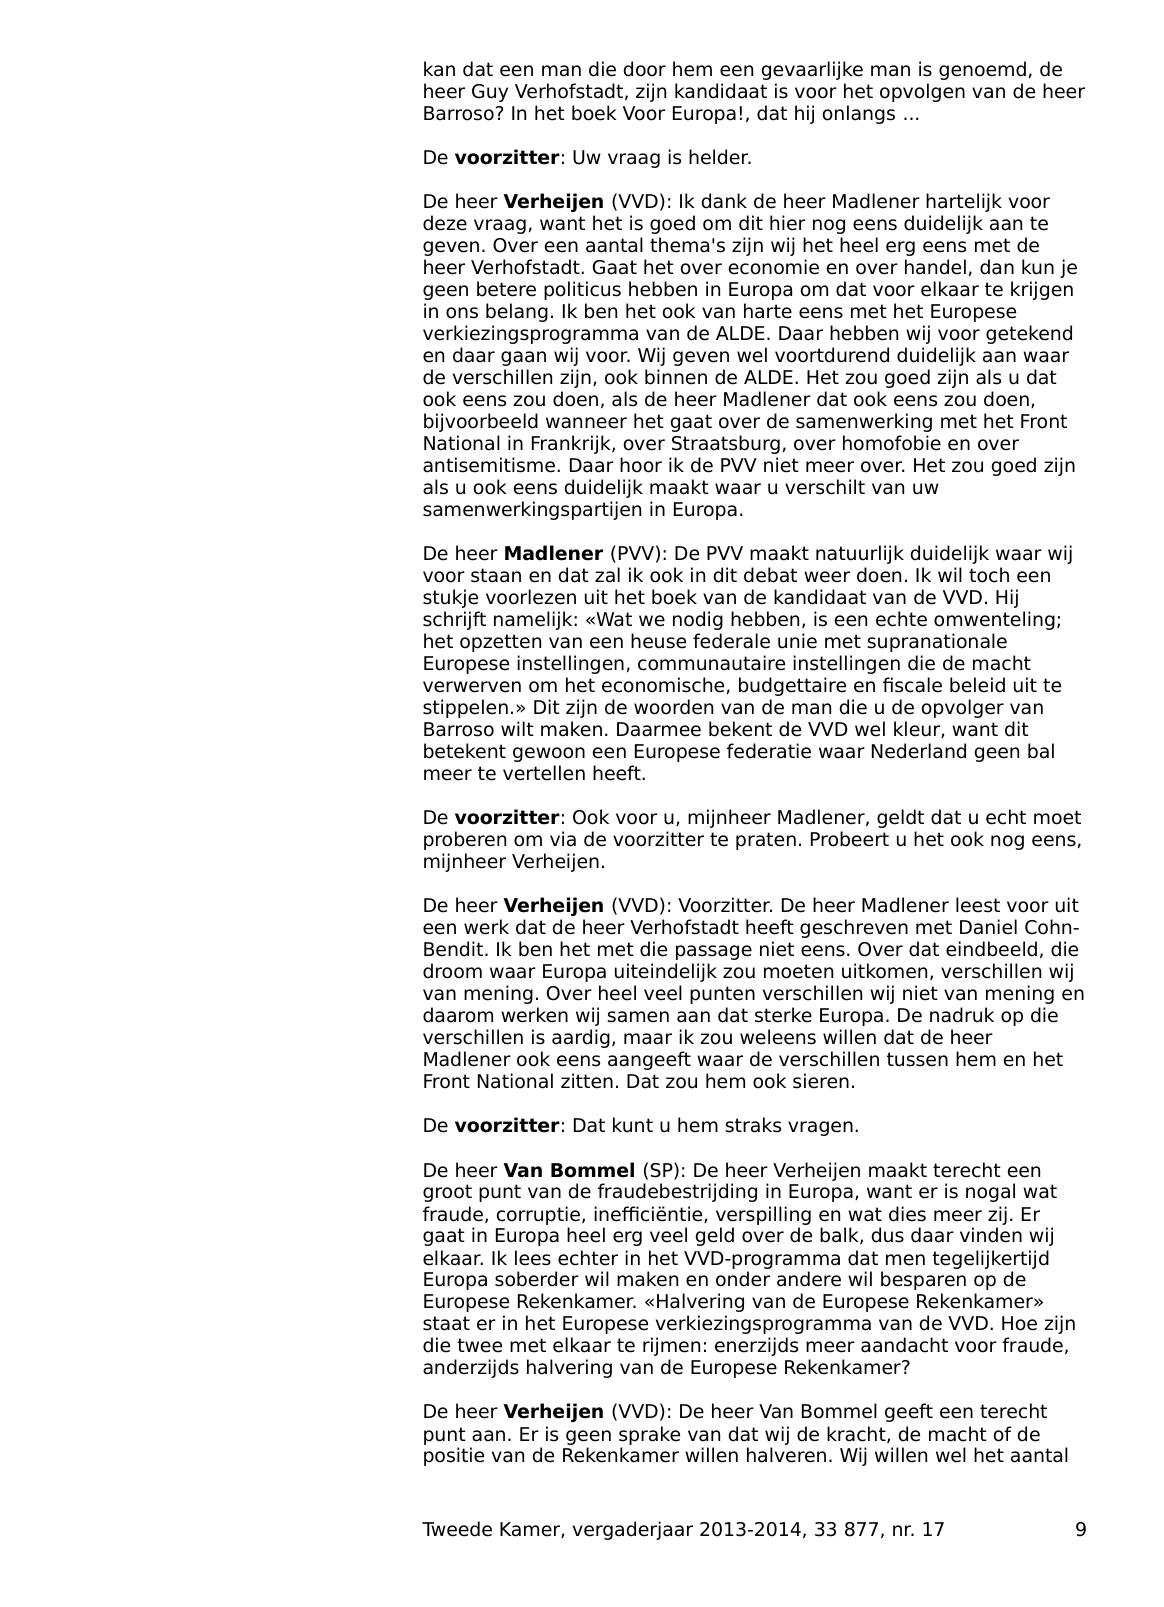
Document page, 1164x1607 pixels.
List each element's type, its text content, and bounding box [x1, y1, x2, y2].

text De heer Verheijen (VVD): Ik dank de heer Madlener hartelijk voor deze vraag, want het is goed om dit hier nog eens duidelijk aan te geven. Over een aantal thema's zijn wij het heel erg eens met de heer Verhofstadt. Gaat het over economie en over handel, dan kun je geen betere politicus hebben in Europa om dat voor elkaar te krijgen in ons belang. Ik ben het ook van harte eens met het Europese verkiezingsprogramma van de ALDE. Daar hebben wij voor getekend en daar gaan wij voor. Wij geven wel voortdurend duidelijk aan waar de verschillen zijn, ook binnen de ALDE. Het zou goed zijn als u dat ook eens zou doen, als de heer Madlener dat ook eens zou doen, bijvoorbeeld wanneer het gaat over de samenwerking met het Front National in Frankrijk, over Straatsburg, over homofobie en over antisemitisme. Daar hoor ik de PVV niet meer over. Het zou goed zijn als u ook eens duidelijk maakt waar u verschilt van uw samenwerkingspartijen in Europa. [422, 191, 1087, 521]
text De voorzitter: Ook voor u, mijnheer Madlener, geldt dat u echt moet proberen om via de voorzitter te praten. Probeert u het ook nog eens, mijnheer Verheijen. [422, 807, 1087, 873]
text De voorzitter: Uw vraag is helder. [422, 147, 1087, 169]
text kan dat een man die door hem een gevaarlijke man is genoemd, de heer Guy Verhofstadt, zijn kandidaat is voor het opvolgen van de heer Barroso? In het boek Voor Europa!, dat hij onlangs ... [422, 59, 1087, 125]
text De heer Verheijen (VVD): Voorzitter. De heer Madlener leest voor uit een werk dat de heer Verhofstadt heeft geschreven met Daniel Cohn-Bendit. Ik ben het met die passage niet eens. Over dat eindbeeld, die droom waar Europa uiteindelijk zou moeten uitkomen, verschillen wij van mening. Over heel veel punten verschillen wij niet van mening en daarom werken wij samen aan dat sterke Europa. De nadruk op die verschillen is aardig, maar ik zou weleens willen dat de heer Madlener ook eens aangeeft waar de verschillen tussen hem en het Front National zitten. Dat zou hem ook sieren. [422, 895, 1087, 1093]
text De voorzitter: Dat kunt u hem straks vragen. [422, 1115, 1087, 1137]
text De heer Madlener (PVV): De PVV maakt natuurlijk duidelijk waar wij voor staan en dat zal ik ook in dit debat weer doen. Ik wil toch een stukje voorlezen uit het boek van de kandidaat van de VVD. Hij schrijft namelijk: «Wat we nodig hebben, is een echte omwenteling; het opzetten van een heuse federale unie met supranationale Europese instellingen, communautaire instellingen die de macht verwerven om het economische, budgettaire en fiscale beleid uit te stippelen.» Dit zijn de woorden van de man die u de opvolger van Barroso wilt maken. Daarmee bekent de VVD wel kleur, want dit betekent gewoon een Europese federatie waar Nederland geen bal meer te vertellen heeft. [422, 543, 1087, 785]
text De heer Van Bommel (SP): De heer Verheijen maakt terecht een groot punt van de fraudebestrijding in Europa, want er is nogal wat fraude, corruptie, inefficiëntie, verspilling en wat dies meer zij. Er gaat in Europa heel erg veel geld over de balk, dus daar vinden wij elkaar. Ik lees echter in het VVD-programma dat men tegelijkertijd Europa soberder wil maken en onder andere wil besparen op de Europese Rekenkamer. «Halvering van de Europese Rekenkamer» staat er in het Europese verkiezingsprogramma van de VVD. Hoe zijn die twee met elkaar te rijmen: enerzijds meer aandacht voor fraude, anderzijds halvering van de Europese Rekenkamer? [422, 1159, 1087, 1379]
text De heer Verheijen (VVD): De heer Van Bommel geeft een terecht punt aan. Er is geen sprake van dat wij de kracht, de macht of de positie van de Rekenkamer willen halveren. Wij willen wel het aantal [422, 1401, 1087, 1467]
